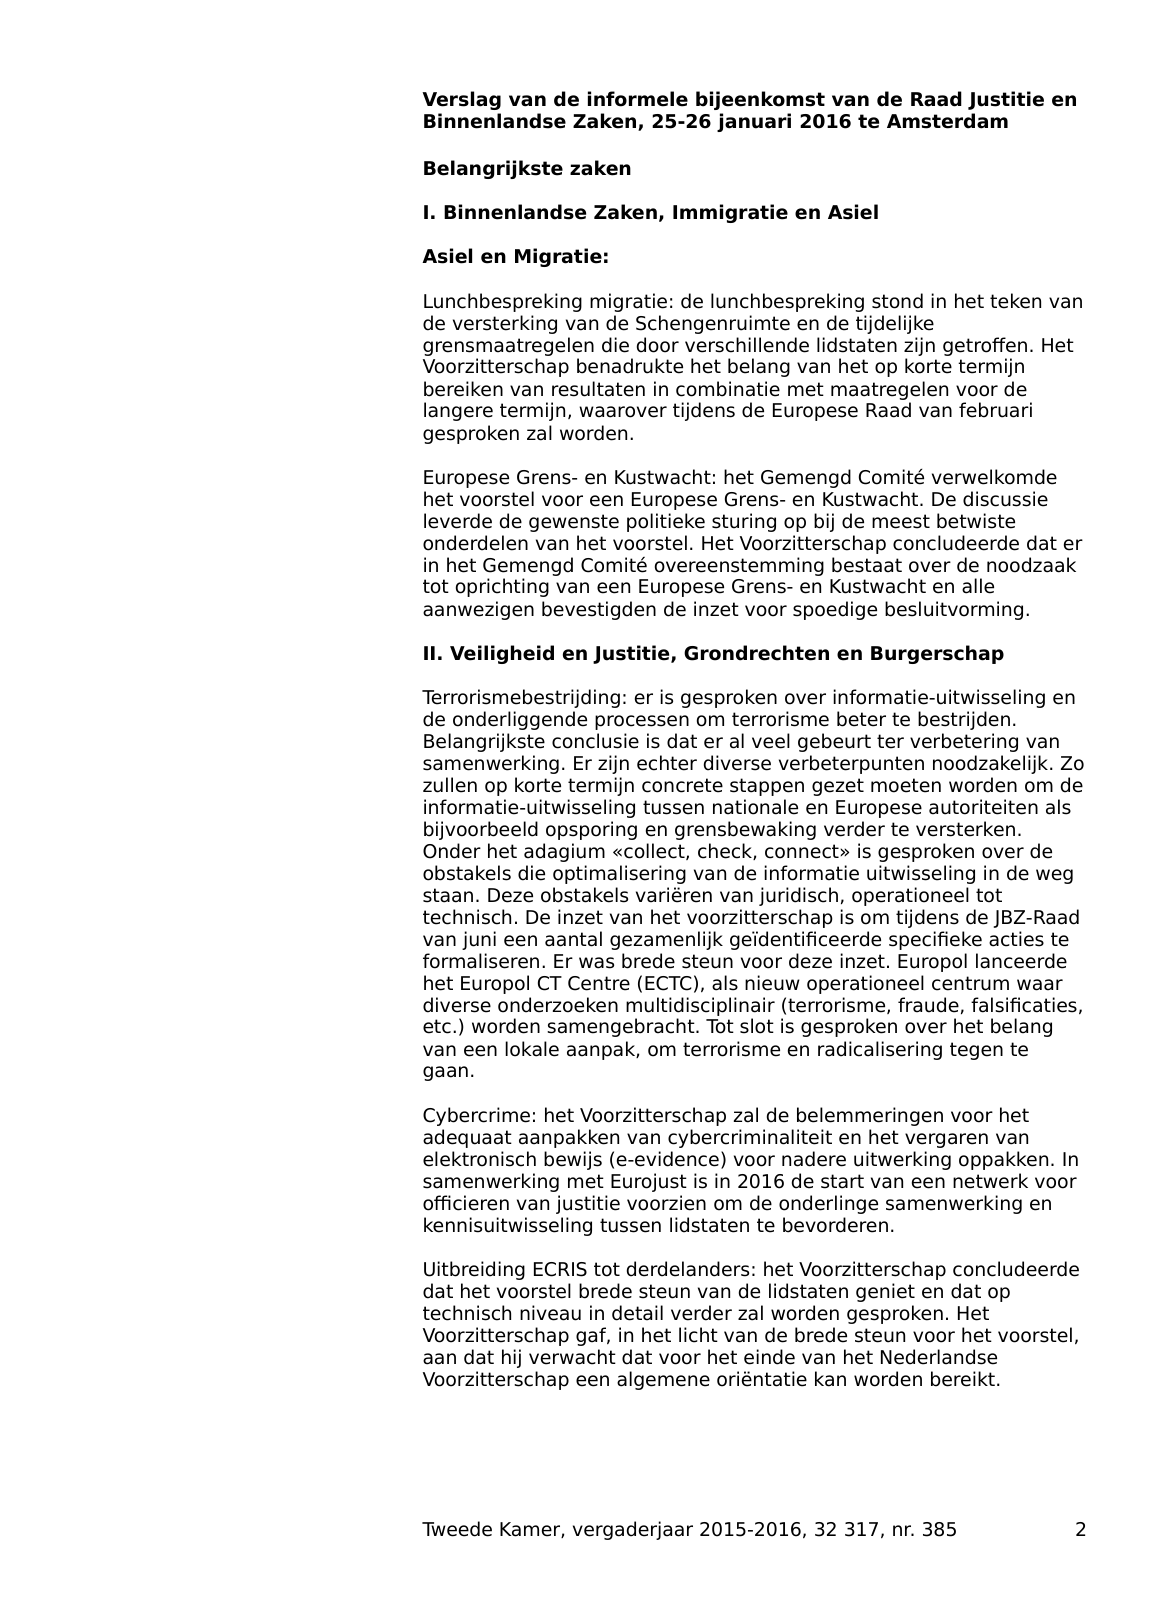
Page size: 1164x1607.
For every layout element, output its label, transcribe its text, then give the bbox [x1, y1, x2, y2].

subtitle Belangrijkste zaken [422, 158, 1087, 180]
text Europese Grens- en Kustwacht: het Gemengd Comité verwelkomde het voorstel voor een Europese Grens- en Kustwacht. De discussie leverde de gewenste politieke sturing op bij de meest betwiste onderdelen van het voorstel. Het Voorzitterschap concludeerde dat er in het Gemengd Comité overeenstemming bestaat over de noodzaak tot oprichting van een Europese Grens- en Kustwacht en alle aanwezigen bevestigden de inzet voor spoedige besluitvorming. [422, 467, 1087, 620]
text Terrorismebestrijding: er is gesproken over informatie-uitwisseling en de onderliggende processen om terrorisme beter te bestrijden. Belangrijkste conclusie is dat er al veel gebeurt ter verbetering van samenwerking. Er zijn echter diverse verbeterpunten noodzakelijk. Zo zullen op korte termijn concrete stappen gezet moeten worden om de informatie-uitwisseling tussen nationale en Europese autoriteiten als bijvoorbeeld opsporing en grensbewaking verder te versterken. Onder het adagium «collect, check, connect» is gesproken over de obstakels die optimalisering van de informatie uitwisseling in de weg staan. Deze obstakels variëren van juridisch, operationeel tot technisch. De inzet van het voorzitterschap is om tijdens de JBZ-Raad van juni een aantal gezamenlijk geïdentificeerde specifieke acties te formaliseren. Er was brede steun voor deze inzet. Europol lanceerde het Europol CT Centre (ECTC), als nieuw operationeel centrum waar diverse onderzoeken multidisciplinair (terrorisme, fraude, falsificaties, etc.) worden samengebracht. Tot slot is gesproken over het belang van een lokale aanpak, om terrorisme en radicalisering tegen te gaan. [422, 687, 1087, 1082]
subtitle I. Binnenlandse Zaken, Immigratie en Asiel [422, 202, 1087, 224]
text Lunchbespreking migratie: de lunchbespreking stond in het teken van de versterking van de Schengenruimte en de tijdelijke grensmaatregelen die door verschillende lidstaten zijn getroffen. Het Voorzitterschap benadrukte het belang van het op korte termijn bereiken van resultaten in combinatie met maatregelen voor de langere termijn, waarover tijdens de Europese Raad van februari gesproken zal worden. [422, 291, 1087, 444]
subtitle II. Veiligheid en Justitie, Grondrechten en Burgerschap [422, 643, 1087, 664]
subtitle Asiel en Migratie: [422, 246, 1087, 268]
subtitle Verslag van de informele bijeenkomst van de Raad Justitie en Binnenlandse Zaken, 25-26 januari 2016 te Amsterdam [422, 89, 1087, 133]
text Uitbreiding ECRIS tot derdelanders: het Voorzitterschap concludeerde dat het voorstel brede steun van de lidstaten geniet en dat op technisch niveau in detail verder zal worden gesproken. Het Voorzitterschap gaf, in het licht van de brede steun voor het voorstel, aan dat hij verwacht dat voor het einde van het Nederlandse Voorzitterschap een algemene oriëntatie kan worden bereikt. [422, 1259, 1087, 1391]
text Cybercrime: het Voorzitterschap zal de belemmeringen voor het adequaat aanpakken van cybercriminaliteit en het vergaren van elektronisch bewijs (e-evidence) voor nadere uitwerking oppakken. In samenwerking met Eurojust is in 2016 de start van een netwerk voor officieren van justitie voorzien om de onderlinge samenwerking en kennisuitwisseling tussen lidstaten te bevorderen. [422, 1104, 1087, 1236]
